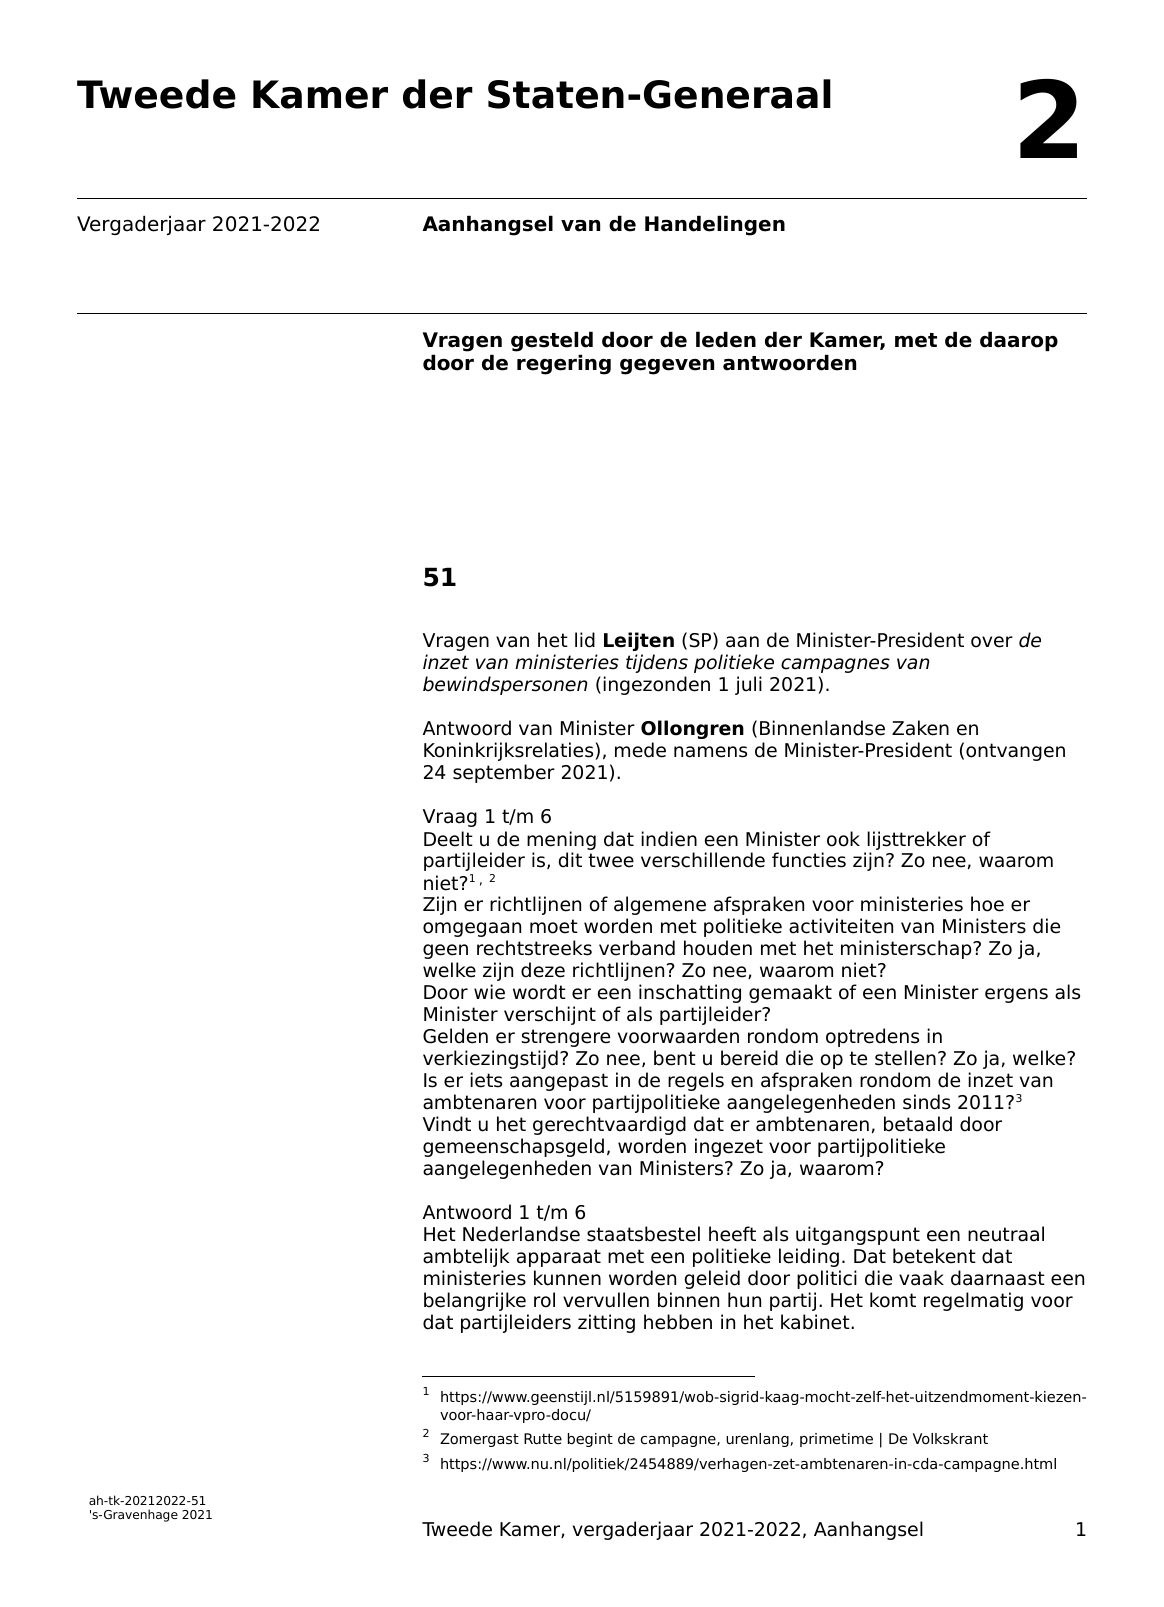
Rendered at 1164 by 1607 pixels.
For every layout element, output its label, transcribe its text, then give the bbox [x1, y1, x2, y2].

text Vindt u het gerechtvaardigd dat er ambtenaren, betaald door gemeenschapsgeld, worden ingezet voor partijpolitieke aangelegenheden van Ministers? Zo ja, waarom? [422, 1114, 1087, 1180]
text Vragen van het lid Leijten (SP) aan de Minister-President over de inzet van ministeries tijdens politieke campagnes van bewindspersonen (ingezonden 1 juli 2021). [422, 630, 1087, 696]
text 51 [422, 563, 1087, 592]
text ah-tk-20212022-51 [88, 1494, 323, 1508]
table_cell [77, 314, 422, 375]
text https://www.geenstijl.nl/5159891/wob-sigrid-kaag-mocht-zelf-het-uitzendmoment-kiezen-voor-haar-vpro-docu/ [422, 1385, 1087, 1424]
table_cell Vergaderjaar 2021-2022 [77, 199, 422, 313]
text Is er iets aangepast in de regels en afspraken rondom de inzet van ambtenaren voor partijpolitieke aangelegenheden sinds 2011? [422, 1070, 1087, 1114]
text Gelden er strengere voorwaarden rondom optredens in verkiezingstijd? Zo nee, bent u bereid die op te stellen? Zo ja, welke? [422, 1026, 1087, 1070]
text https://www.nu.nl/politiek/2454889/verhagen-zet-ambtenaren-in-cda-campagne.html [422, 1452, 1087, 1474]
table_header 2 [886, 59, 1087, 198]
text Door wie wordt er een inschatting gemaakt of een Minister ergens als Minister verschijnt of als partijleider? [422, 982, 1087, 1026]
text Zomergast Rutte begint de campagne, urenlang, primetime | De Volkskrant [422, 1427, 1087, 1449]
table_cell Aanhangsel van de Handelingen [422, 199, 1087, 313]
table_cell Vragen gesteld door de leden der Kamer, met de daarop door de regering gegeven antwoorden [422, 314, 1087, 375]
text Zijn er richtlijnen of algemene afspraken voor ministeries hoe er omgegaan moet worden met politieke activiteiten van Ministers die geen rechtstreeks verband houden met het ministerschap? Zo ja, welke zijn deze richtlijnen? Zo nee, waarom niet? [422, 894, 1087, 982]
text Het Nederlandse staatsbestel heeft als uitgangspunt een neutraal ambtelijk apparaat met een politieke leiding. Dat betekent dat ministeries kunnen worden geleid door politici die vaak daarnaast een belangrijke rol vervullen binnen hun partij. Het komt regelmatig voor dat partijleiders zitting hebben in het kabinet. [422, 1224, 1087, 1334]
text Vraag 1 t/m 6 [422, 806, 1087, 828]
text Antwoord van Minister Ollongren (Binnenlandse Zaken en Koninkrijksrelaties), mede namens de Minister-President (ontvangen 24 september 2021). [422, 718, 1087, 784]
text Antwoord 1 t/m 6 [422, 1202, 1087, 1224]
table_header Tweede Kamer der Staten-Generaal [77, 59, 886, 198]
text Deelt u de mening dat indien een Minister ook lijsttrekker of partijleider is, dit twee verschillende functies zijn? Zo nee, waarom niet?, [422, 828, 1087, 894]
text 's-Gravenhage 2021 [88, 1508, 323, 1522]
